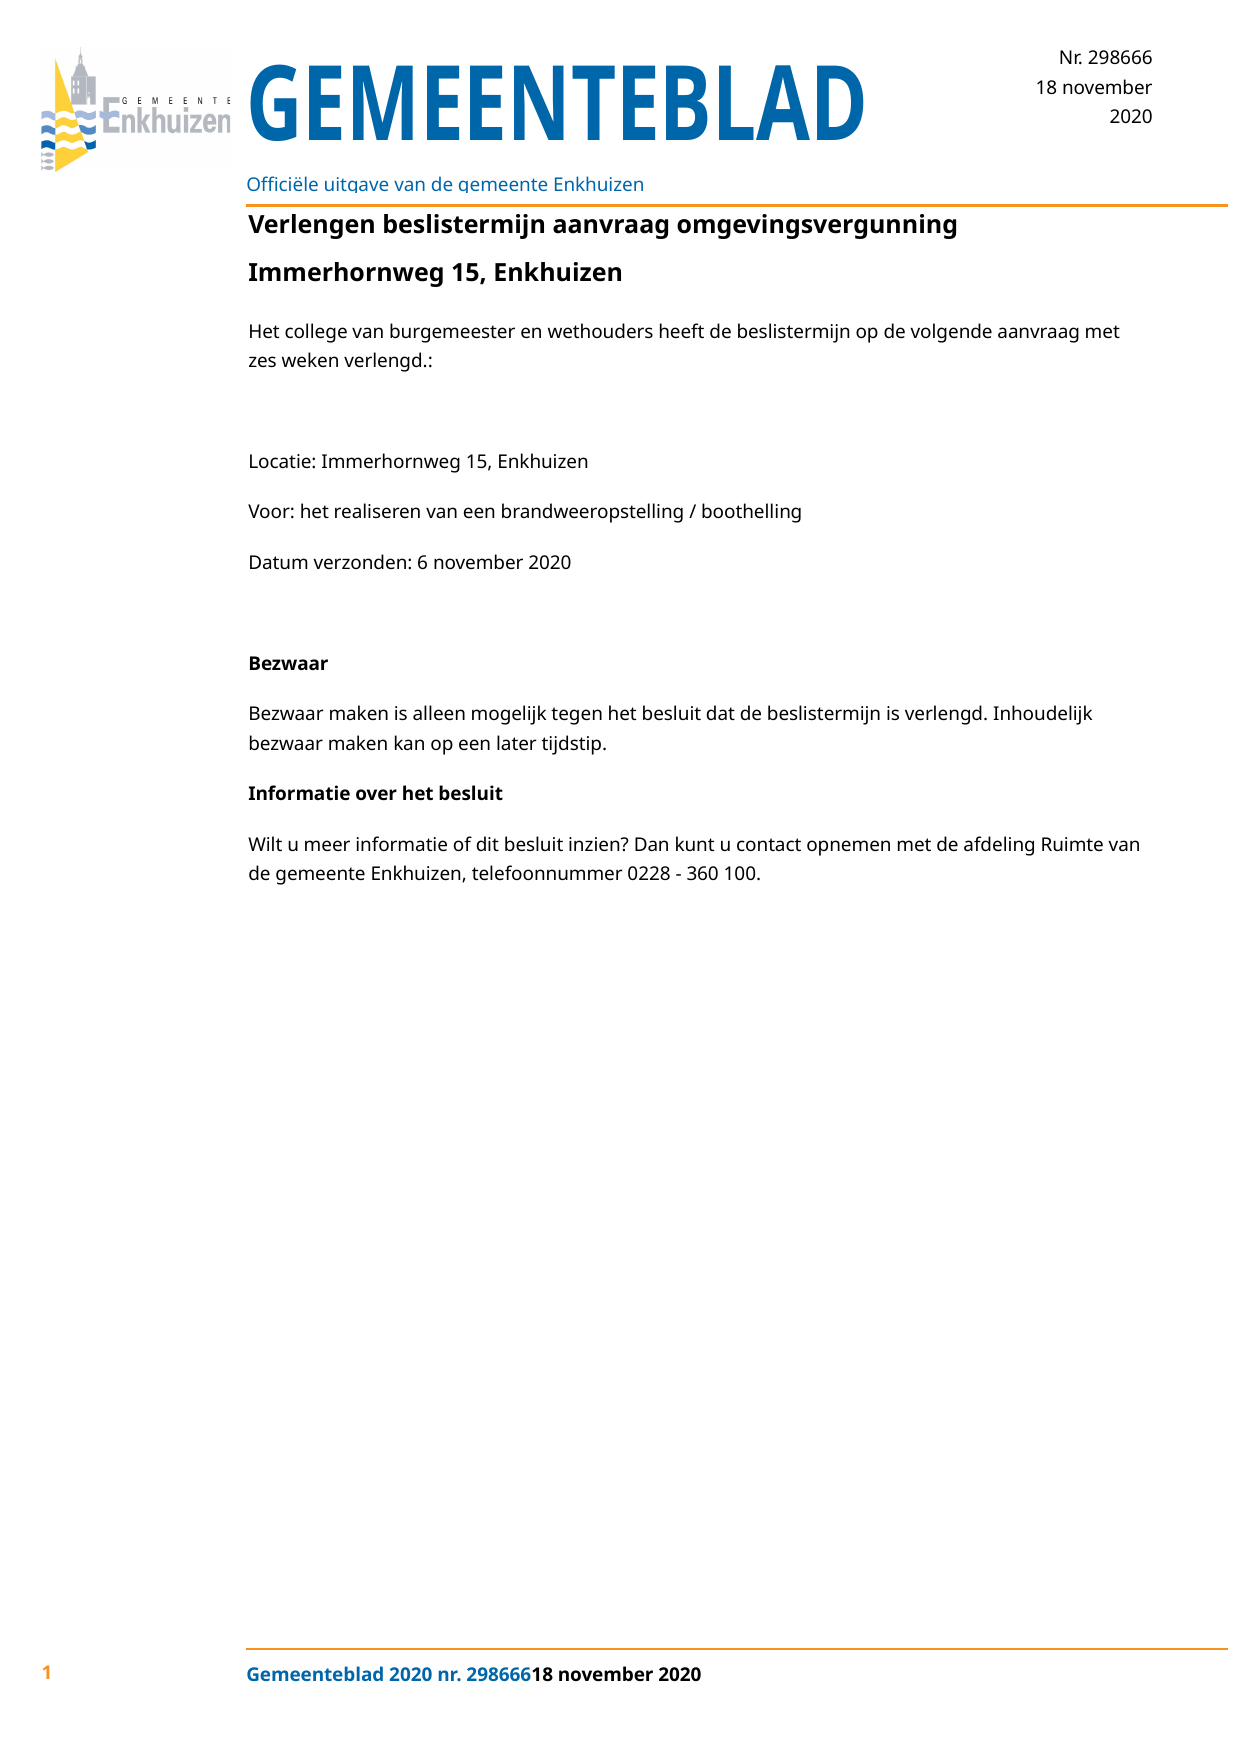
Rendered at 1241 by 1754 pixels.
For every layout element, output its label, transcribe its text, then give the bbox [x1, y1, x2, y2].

text Wilt u meer informatie of dit besluit inzien? Dan kunt u contact opnemen met de afdeling Ruimte van de gemeente Enkhuizen, telefoonnummer 0228 - 360 100. [248, 831, 1152, 886]
picture [41, 47, 231, 172]
text Datum verzonden: 6 november 2020 [248, 549, 1152, 575]
text Voor: het realiseren van een brandweeropstelling / boothelling [248, 499, 1152, 524]
text Bezwaar maken is alleen mogelijk tegen het besluit dat de beslistermijn is verlengd. Inhoudelijk bezwaar maken kan op een later tijdstip. [248, 700, 1152, 756]
text Bezwaar [248, 650, 1152, 676]
text Het college van burgemeester en wethouders heeft de beslistermijn op de volgende aanvraag met zes weken verlengd.: [248, 318, 1152, 373]
text Locatie: Immerhornweg 15, Enkhuizen [248, 448, 1152, 474]
text Verlengen beslistermijn aanvraag omgevingsvergunning Immerhornweg 15, Enkhuizen [248, 207, 1152, 288]
text Informatie over het besluit [248, 780, 1152, 806]
